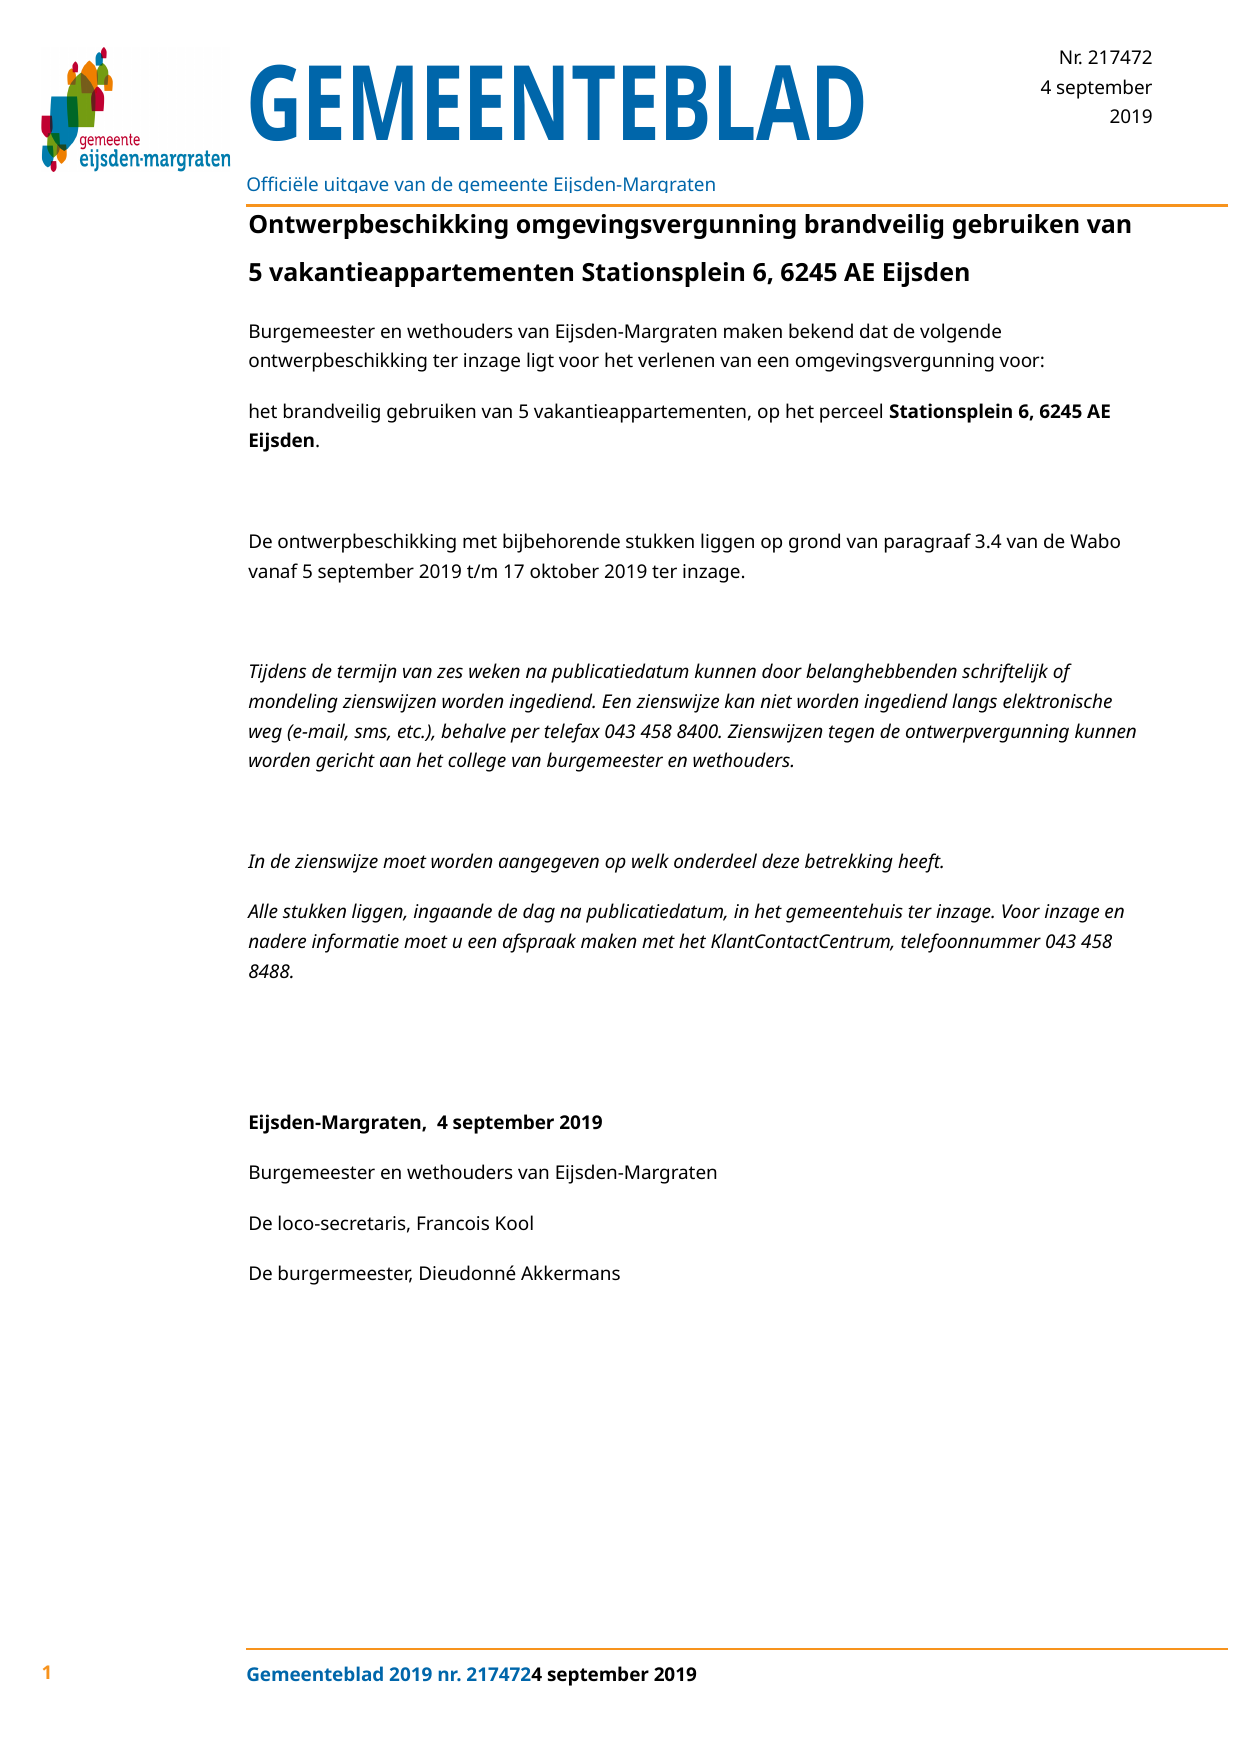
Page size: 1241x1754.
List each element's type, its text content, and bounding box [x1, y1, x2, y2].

text Eijsden-Margraten, 4 september 2019 [248, 1109, 1152, 1135]
text Ontwerpbeschikking omgevingsvergunning brandveilig gebruiken van 5 vakantieappartementen Stationsplein 6, 6245 AE Eijsden [248, 207, 1152, 288]
text Tijdens de termijn van zes weken na publicatiedatum kunnen door belanghebbenden schriftelijk of mondeling zienswijzen worden ingediend. Een zienswijze kan niet worden ingediend langs elektronische weg (e-mail, sms, etc.), behalve per telefax 043 458 8400. Zienswijzen tegen de ontwerpvergunning kunnen worden gericht aan het college van burgemeester en wethouders. [248, 659, 1152, 773]
picture [41, 47, 231, 172]
text Alle stukken liggen, ingaande de dag na publicatiedatum, in het gemeentehuis ter inzage. Voor inzage en nadere informatie moet u een afspraak maken met het KlantContactCentrum, telefoonnummer 043 458 8488. [248, 899, 1152, 984]
text In de zienswijze moet worden aangegeven op welk onderdeel deze betrekking heeft. [248, 848, 1152, 874]
text De burgermeester, Dieudonné Akkermans [248, 1260, 1152, 1286]
text Burgemeester en wethouders van Eijsden-Margraten maken bekend dat de volgende ontwerpbeschikking ter inzage ligt voor het verlenen van een omgevingsvergunning voor: [248, 318, 1152, 373]
text De ontwerpbeschikking met bijbehorende stukken liggen op grond van paragraaf 3.4 van de Wabo vanaf 5 september 2019 t/m 17 oktober 2019 ter inzage. [248, 528, 1152, 584]
text Burgemeester en wethouders van Eijsden-Margraten [248, 1159, 1152, 1185]
text het brandveilig gebruiken van 5 vakantieappartementen, op het perceel Stationsplein 6, 6245 AE Eijsden. [248, 398, 1152, 453]
text De loco-secretaris, Francois Kool [248, 1210, 1152, 1236]
